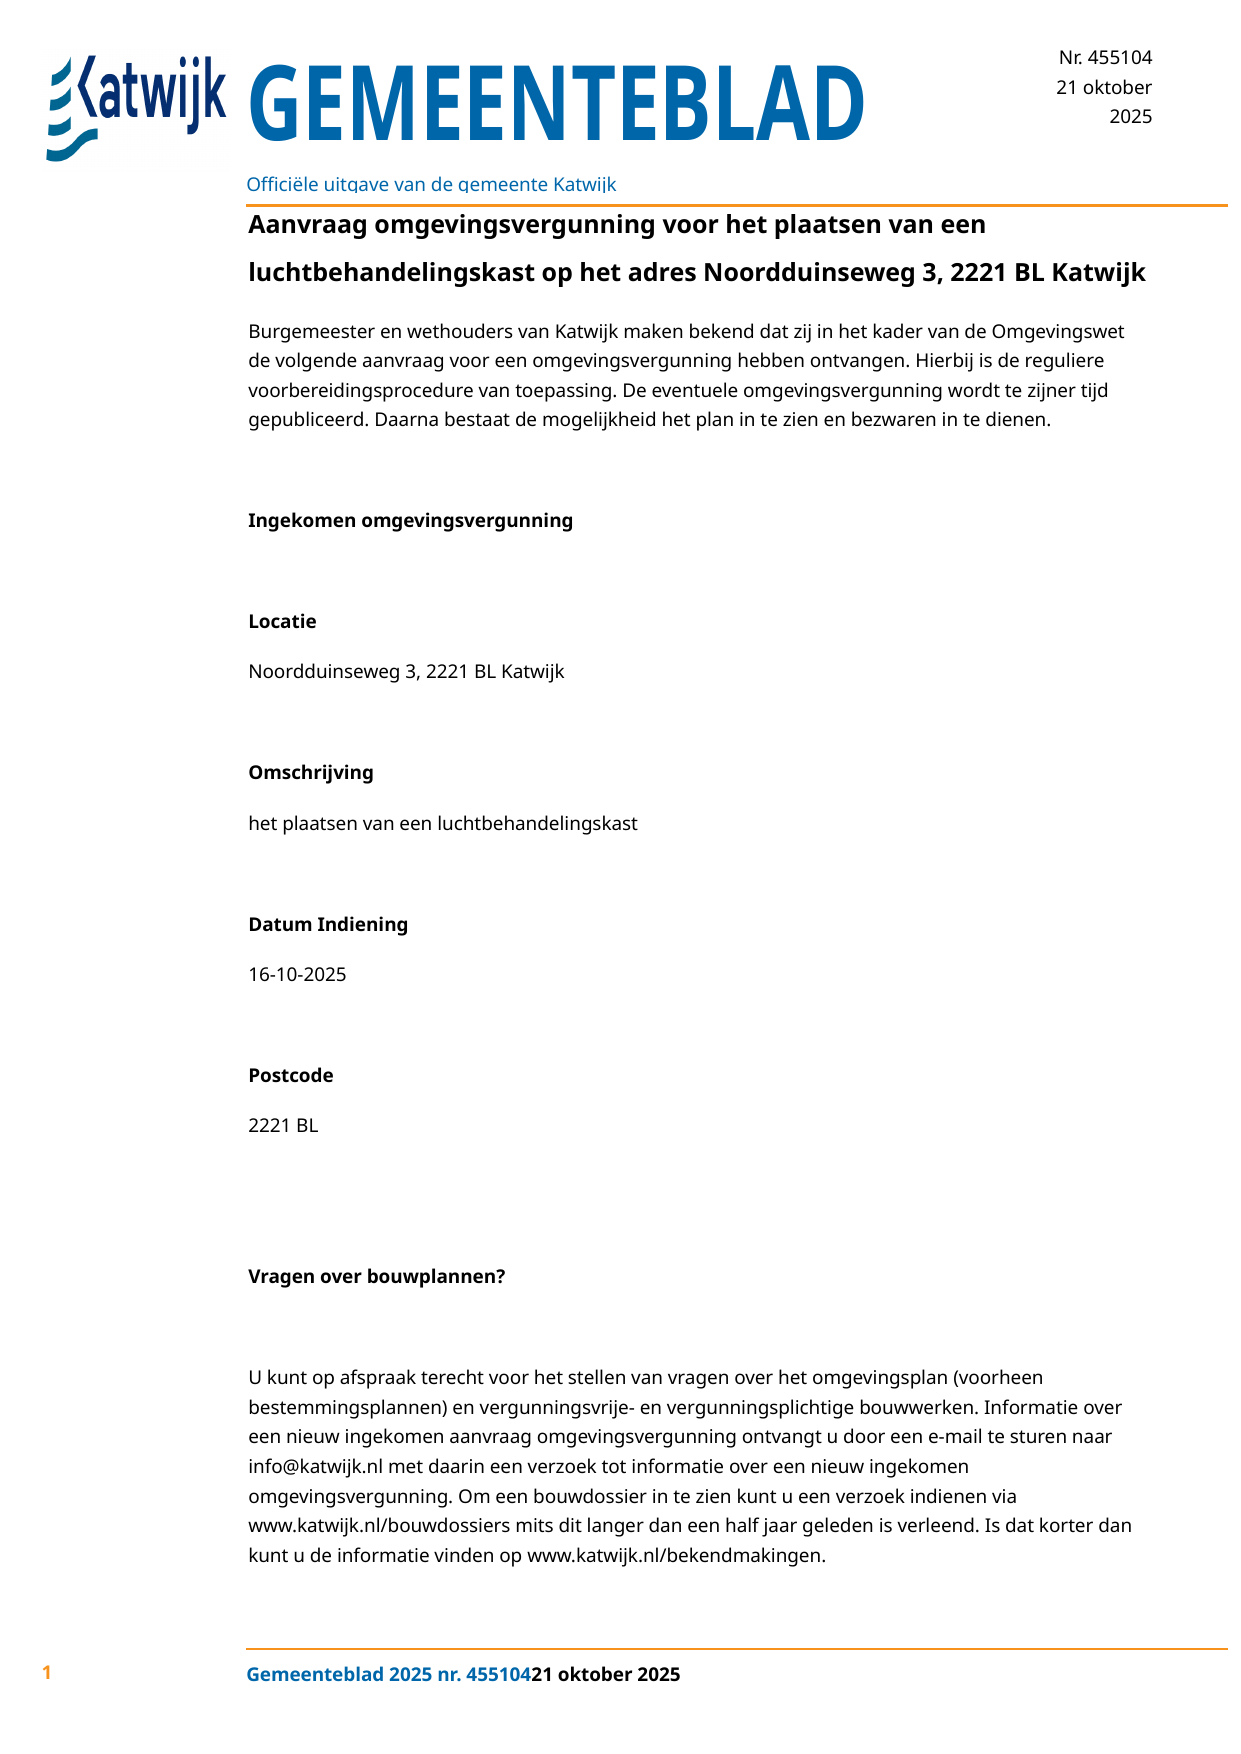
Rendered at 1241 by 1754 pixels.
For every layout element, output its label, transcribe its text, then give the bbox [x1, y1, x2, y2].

text Noordduinseweg 3, 2221 BL Katwijk [248, 659, 1152, 684]
text 2221 BL [248, 1112, 1152, 1138]
text U kunt op afspraak terecht voor het stellen van vragen over het omgevingsplan (voorheen bestemmingsplannen) en vergunningsvrije- en vergunningsplichtige bouwwerken. Informatie over een nieuw ingekomen aanvraag omgevingsvergunning ontvangt u door een e-mail te sturen naar info@katwijk.nl met daarin een verzoek tot informatie over een nieuw ingekomen omgevingsvergunning. Om een bouwdossier in te zien kunt u een verzoek indienen via www.katwijk.nl/bouwdossiers mits dit langer dan een half jaar geleden is verleend. Is dat korter dan kunt u de informatie vinden op www.katwijk.nl/bekendmakingen. [248, 1364, 1152, 1568]
text het plaatsen van een luchtbehandelingskast [248, 810, 1152, 836]
text 16-10-2025 [248, 961, 1152, 987]
text Omschrijving [248, 759, 1152, 785]
text Ingekomen omgevingsvergunning [248, 507, 1152, 533]
text Locatie [248, 608, 1152, 634]
text Vragen over bouwplannen? [248, 1264, 1152, 1289]
text Datum Indiening [248, 911, 1152, 937]
text Burgemeester en wethouders van Katwijk maken bekend dat zij in het kader van de Omgevingswet de volgende aanvraag voor een omgevingsvergunning hebben ontvangen. Hierbij is de reguliere voorbereidingsprocedure van toepassing. De eventuele omgevingsvergunning wordt te zijner tijd gepubliceerd. Daarna bestaat de mogelijkheid het plan in te zien en bezwaren in te dienen. [248, 318, 1152, 432]
picture [41, 47, 231, 172]
text Aanvraag omgevingsvergunning voor het plaatsen van een luchtbehandelingskast op het adres Noordduinseweg 3, 2221 BL Katwijk [248, 207, 1152, 288]
text Postcode [248, 1062, 1152, 1088]
